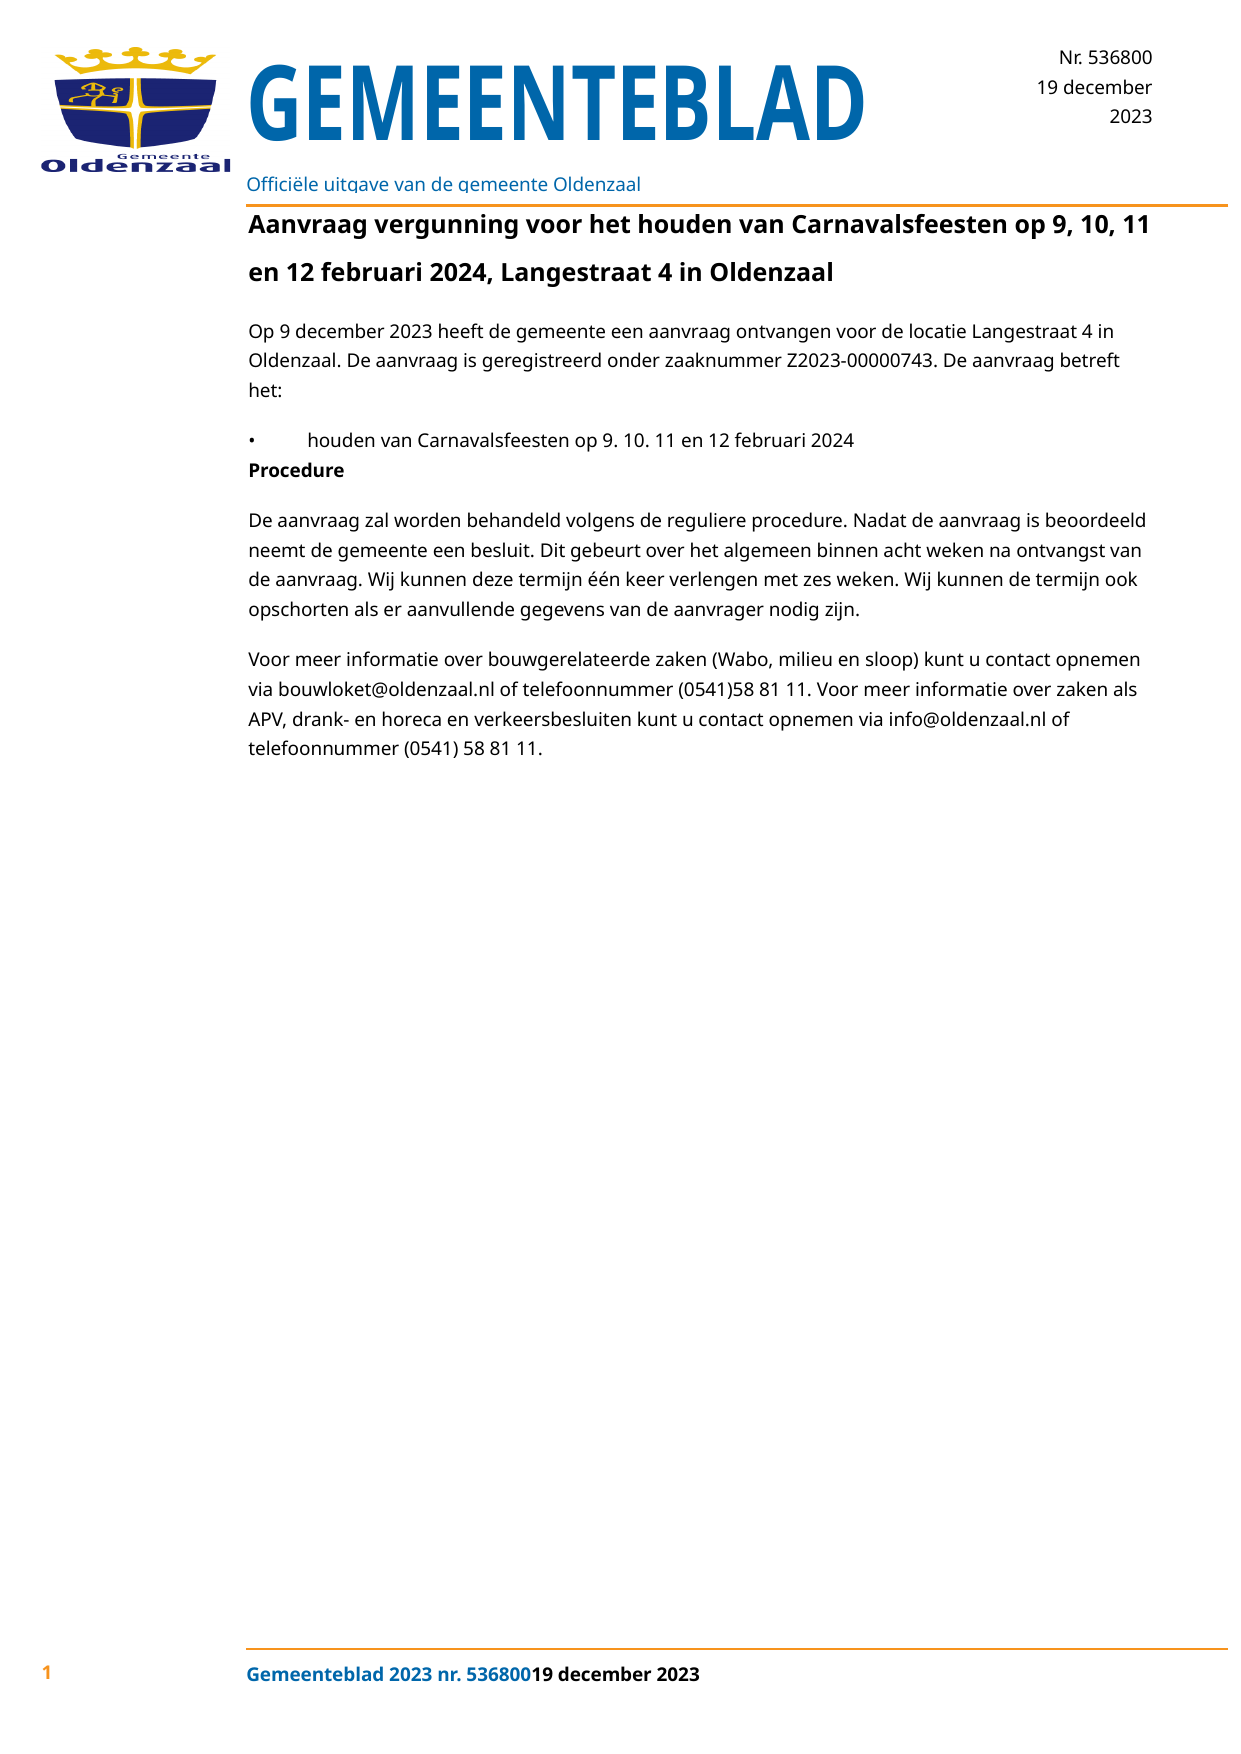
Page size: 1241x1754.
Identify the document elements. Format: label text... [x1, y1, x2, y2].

text Aanvraag vergunning voor het houden van Carnavalsfeesten op 9, 10, 11 en 12 februari 2024, Langestraat 4 in Oldenzaal [248, 207, 1152, 288]
text Procedure [248, 457, 1152, 483]
text Op 9 december 2023 heeft de gemeente een aanvraag ontvangen voor de locatie Langestraat 4 in Oldenzaal. De aanvraag is geregistreerd onder zaaknummer Z2023-00000743. De aanvraag betreft het: [248, 318, 1152, 403]
list houden van Carnavalsfeesten op 9. 10. 11 en 12 februari 2024 [248, 427, 1152, 453]
picture [41, 47, 231, 172]
text Voor meer informatie over bouwgerelateerde zaken (Wabo, milieu en sloop) kunt u contact opnemen via bouwloket@oldenzaal.nl of telefoonnummer (0541)58 81 11. Voor meer informatie over zaken als APV, drank- en horeca en verkeersbesluiten kunt u contact opnemen via info@oldenzaal.nl of telefoonnummer (0541) 58 81 11. [248, 647, 1152, 761]
text De aanvraag zal worden behandeld volgens de reguliere procedure. Nadat de aanvraag is beoordeeld neemt de gemeente een besluit. Dit gebeurt over het algemeen binnen acht weken na ontvangst van de aanvraag. Wij kunnen deze termijn één keer verlengen met zes weken. Wij kunnen de termijn ook opschorten als er aanvullende gegevens van de aanvrager nodig zijn. [248, 507, 1152, 622]
